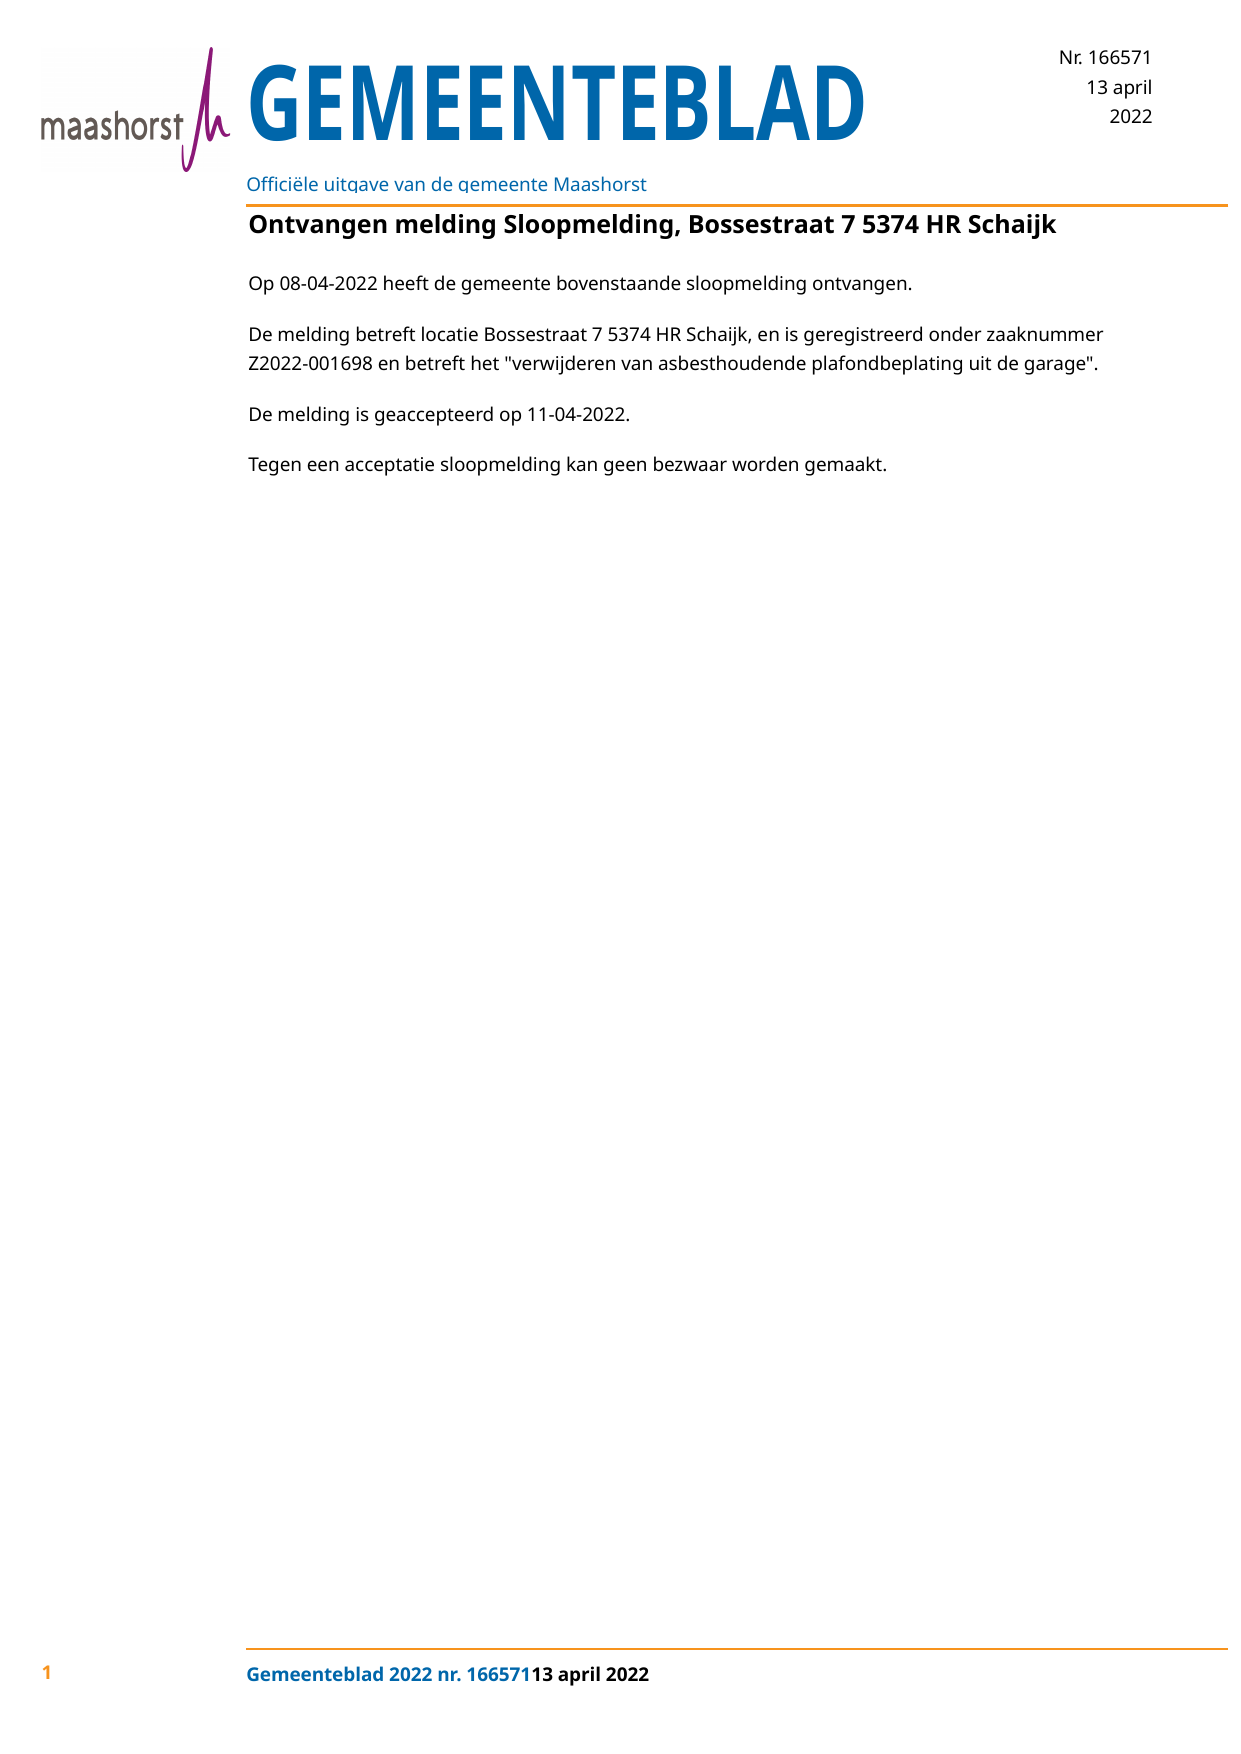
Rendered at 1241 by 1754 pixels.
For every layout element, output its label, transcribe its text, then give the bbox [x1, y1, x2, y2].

text De melding betreft locatie Bossestraat 7 5374 HR Schaijk, en is geregistreerd onder zaaknummer Z2022-001698 en betreft het "verwijderen van asbesthoudende plafondbeplating uit de garage". [248, 321, 1152, 376]
picture [41, 47, 231, 172]
text Tegen een acceptatie sloopmelding kan geen bezwaar worden gemaakt. [248, 451, 1152, 477]
text Op 08-04-2022 heeft de gemeente bovenstaande sloopmelding ontvangen. [248, 270, 1152, 296]
text Ontvangen melding Sloopmelding, Bossestraat 7 5374 HR Schaijk [248, 207, 1152, 241]
text De melding is geaccepteerd op 11-04-2022. [248, 401, 1152, 426]
